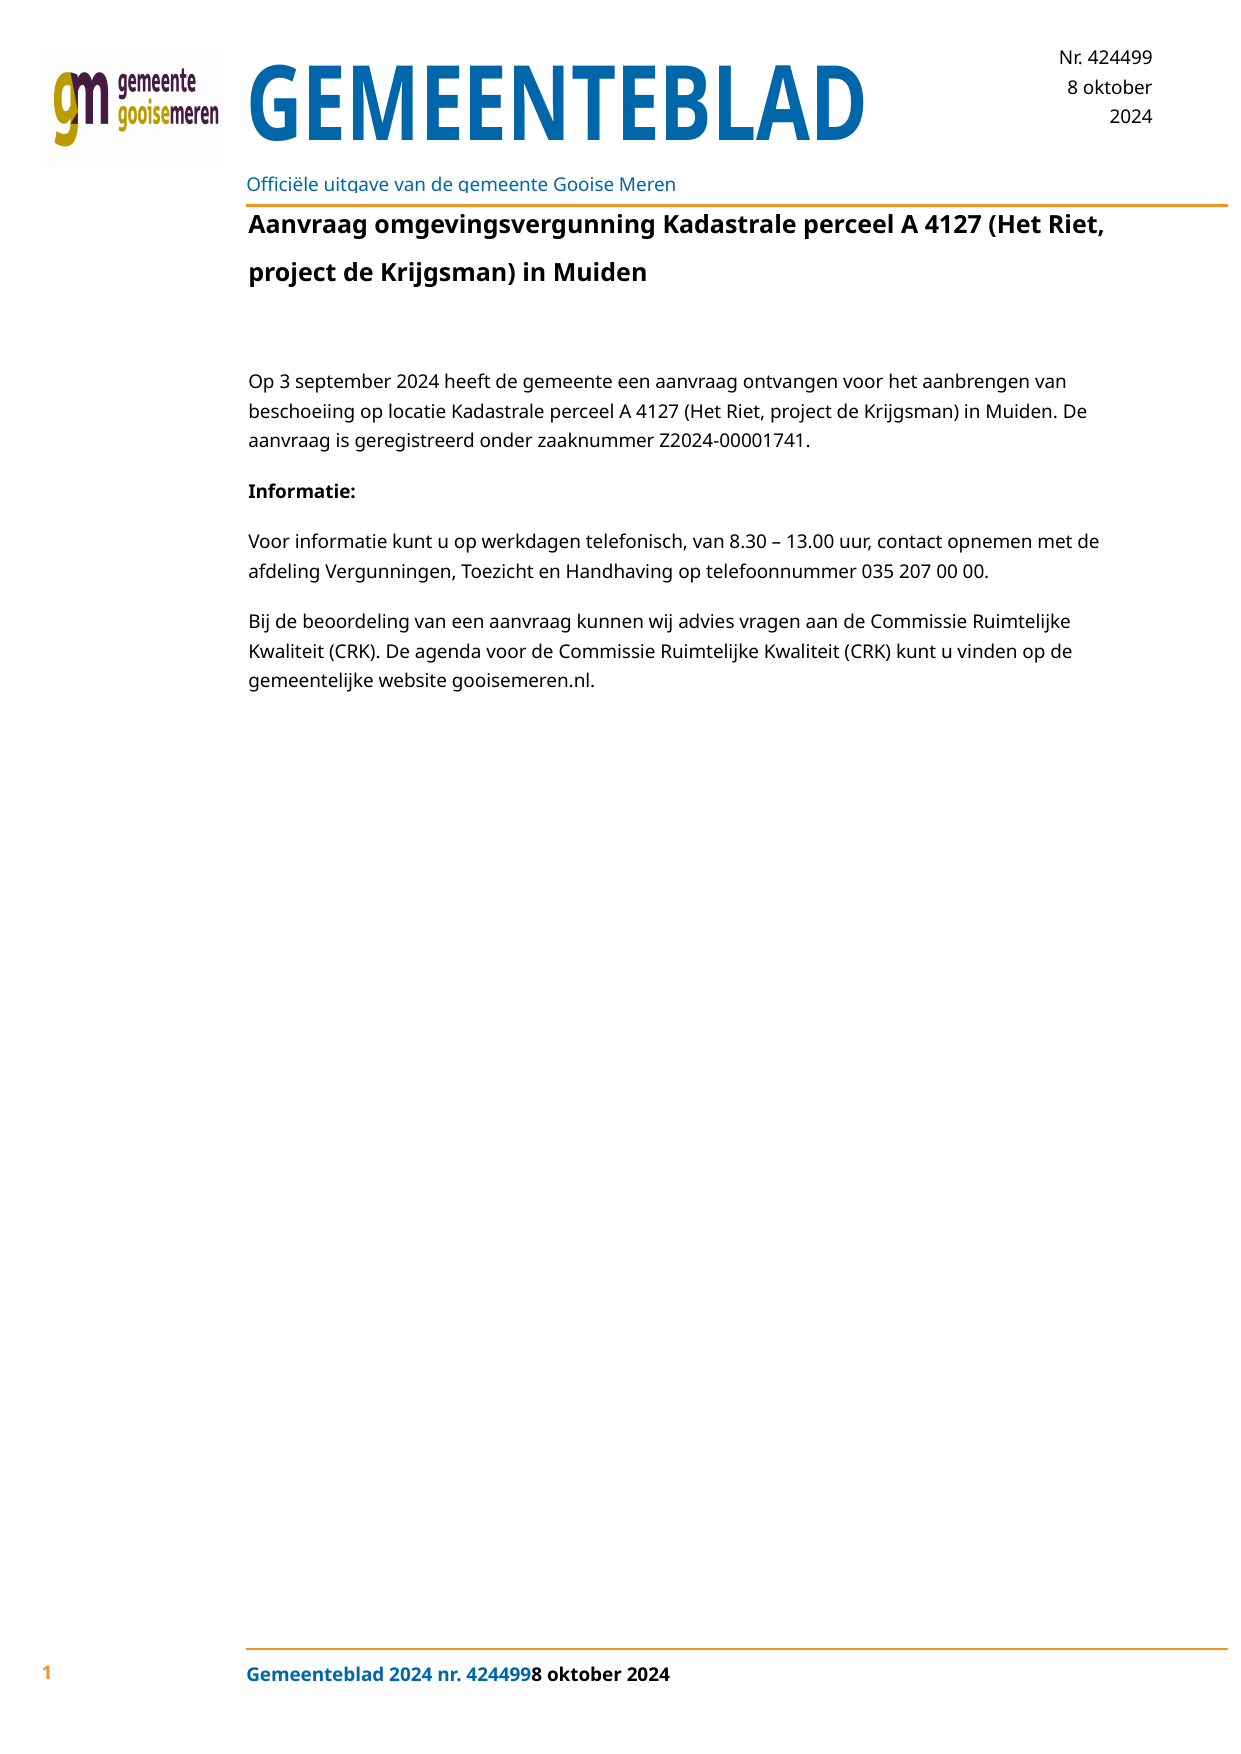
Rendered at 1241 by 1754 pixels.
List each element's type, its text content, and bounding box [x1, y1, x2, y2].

text Bij de beoordeling van een aanvraag kunnen wij advies vragen aan de Commissie Ruimtelijke Kwaliteit (CRK). De agenda voor de Commissie Ruimtelijke Kwaliteit (CRK) kunt u vinden op de gemeentelijke website gooisemeren.nl. [248, 608, 1152, 693]
text Informatie: [248, 478, 1152, 504]
text Op 3 september 2024 heeft de gemeente een aanvraag ontvangen voor het aanbrengen van beschoeiing op locatie Kadastrale perceel A 4127 (Het Riet, project de Krijgsman) in Muiden. De aanvraag is geregistreerd onder zaaknummer Z2024-00001741. [248, 368, 1152, 453]
picture [41, 47, 231, 172]
text Aanvraag omgevingsvergunning Kadastrale perceel A 4127 (Het Riet, project de Krijgsman) in Muiden [248, 207, 1152, 288]
text Voor informatie kunt u op werkdagen telefonisch, van 8.30 – 13.00 uur, contact opnemen met de afdeling Vergunningen, Toezicht en Handhaving op telefoonnummer 035 207 00 00. [248, 528, 1152, 584]
